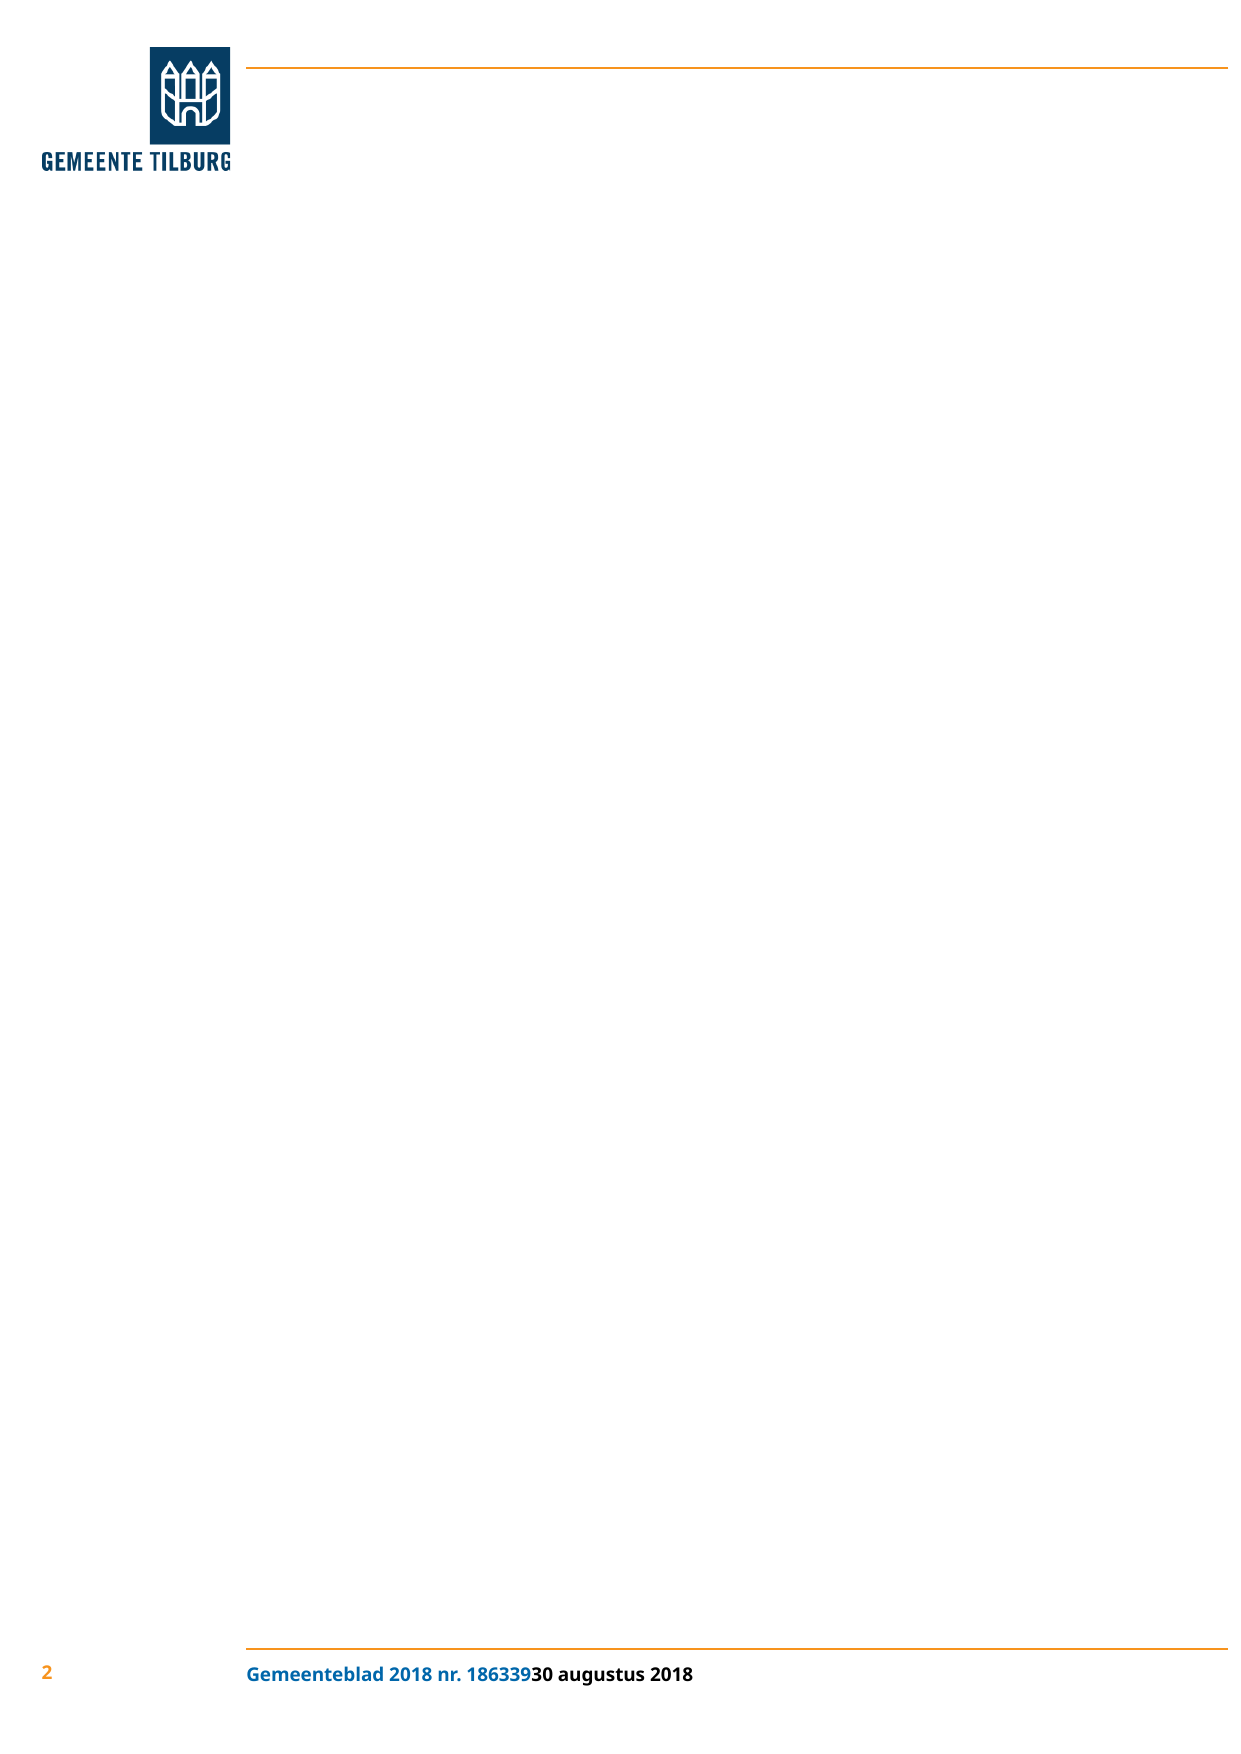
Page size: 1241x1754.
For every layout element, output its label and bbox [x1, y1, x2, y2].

picture [41, 47, 231, 172]
